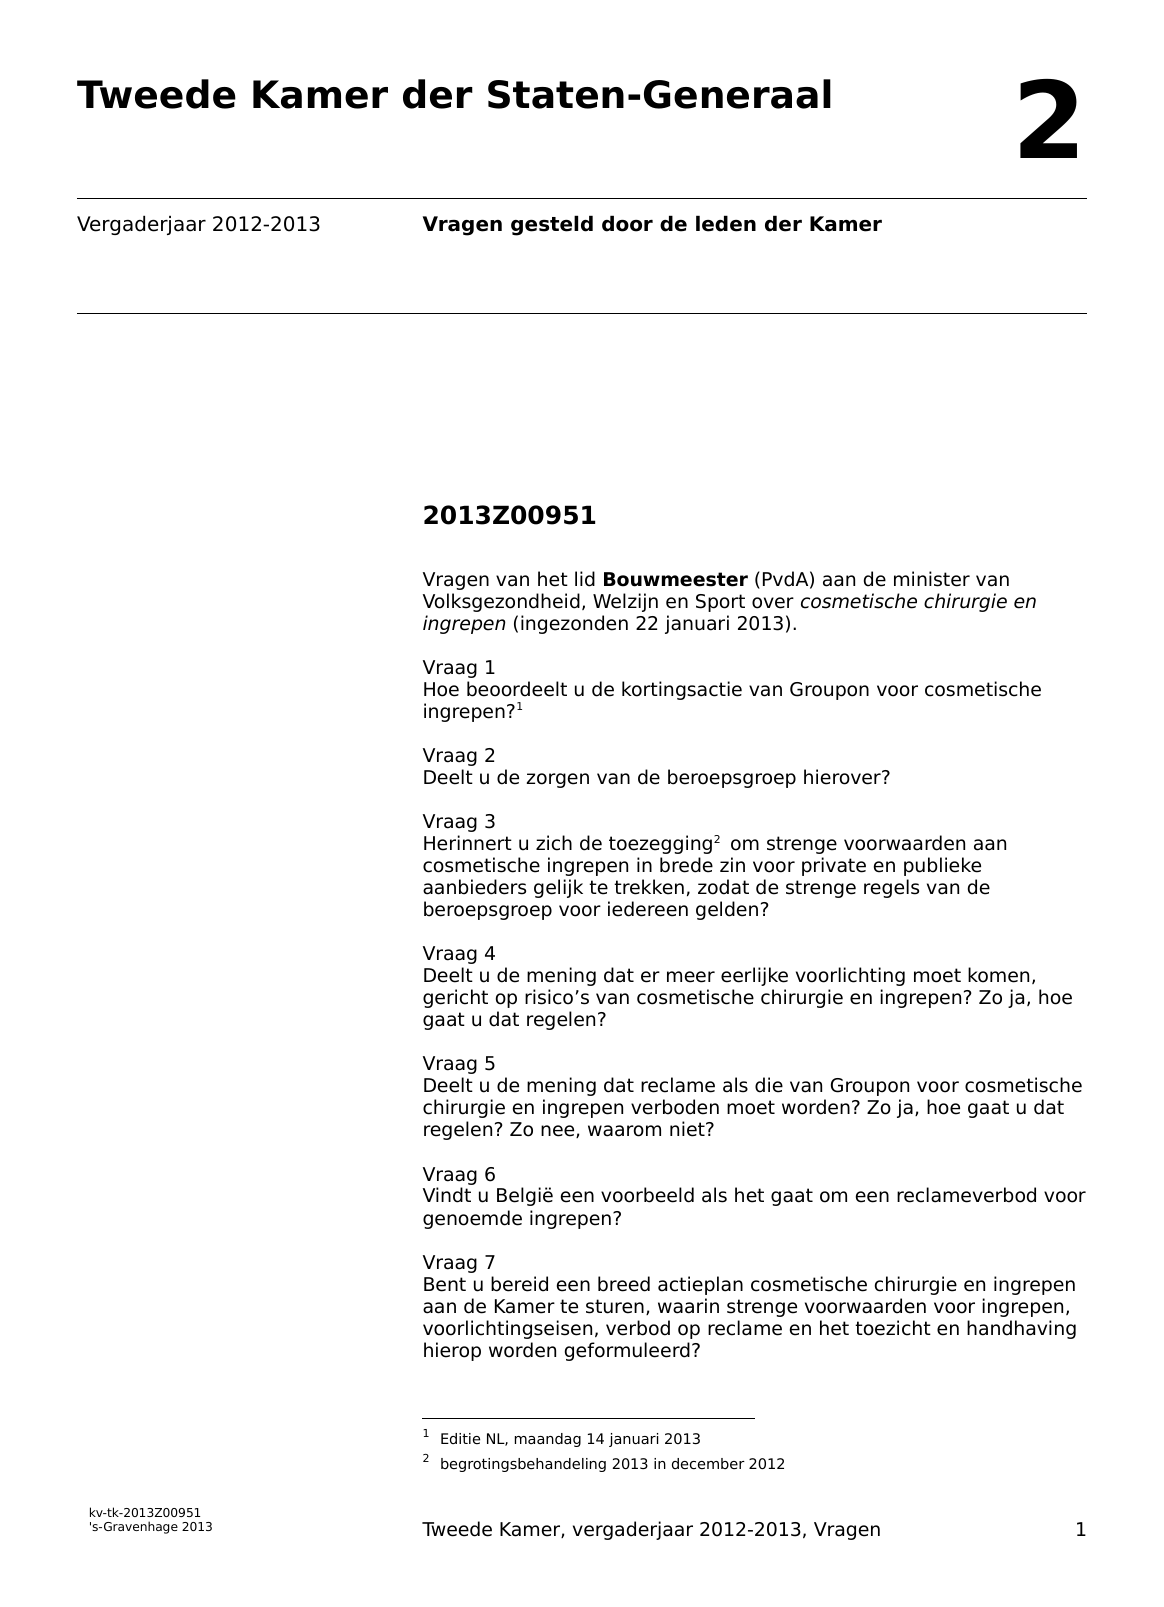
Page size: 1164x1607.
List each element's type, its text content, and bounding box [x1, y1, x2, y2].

text Vraag 3 [422, 811, 1087, 833]
text 2013Z00951 [422, 501, 1087, 531]
text Bent u bereid een breed actieplan cosmetische chirurgie en ingrepen aan de Kamer te sturen, waarin strenge voorwaarden voor ingrepen, voorlichtingseisen, verbod op reclame en het toezicht en handhaving hierop worden geformuleerd? [422, 1273, 1087, 1361]
text 's-Gravenhage 2013 [88, 1520, 323, 1534]
table_header Tweede Kamer der Staten-Generaal [77, 59, 886, 198]
table_header 2 [886, 59, 1087, 198]
text Vraag 4 [422, 943, 1087, 965]
text Vraag 7 [422, 1252, 1087, 1273]
text Deelt u de mening dat reclame als die van Groupon voor cosmetische chirurgie en ingrepen verboden moet worden? Zo ja, hoe gaat u dat regelen? Zo nee, waarom niet? [422, 1075, 1087, 1141]
text Deelt u de zorgen van de beroepsgroep hierover? [422, 767, 1087, 789]
text Deelt u de mening dat er meer eerlijke voorlichting moet komen, gericht op risico’s van cosmetische chirurgie en ingrepen? Zo ja, hoe gaat u dat regelen? [422, 965, 1087, 1031]
text Hoe beoordeelt u de kortingsactie van Groupon voor cosmetische ingrepen? [422, 679, 1087, 723]
text Vindt u België een voorbeeld als het gaat om een reclameverbod voor genoemde ingrepen? [422, 1185, 1087, 1229]
text Editie NL, maandag 14 januari 2013 [422, 1427, 1087, 1449]
table_cell Vergaderjaar 2012-2013 [77, 199, 422, 313]
table_cell Vragen gesteld door de leden der Kamer [422, 199, 1087, 313]
text kv-tk-2013Z00951 [88, 1506, 323, 1520]
text Herinnert u zich de toezegging om strenge voorwaarden aan cosmetische ingrepen in brede zin voor private en publieke aanbieders gelijk te trekken, zodat de strenge regels van de beroepsgroep voor iedereen gelden? [422, 833, 1087, 921]
text Vraag 1 [422, 657, 1087, 679]
text Vragen van het lid Bouwmeester (PvdA) aan de minister van Volksgezondheid, Welzijn en Sport over cosmetische chirurgie en ingrepen (ingezonden 22 januari 2013). [422, 569, 1087, 635]
text begrotingsbehandeling 2013 in december 2012 [422, 1452, 1087, 1474]
text Vraag 5 [422, 1053, 1087, 1075]
text Vraag 2 [422, 745, 1087, 767]
text Vraag 6 [422, 1163, 1087, 1185]
